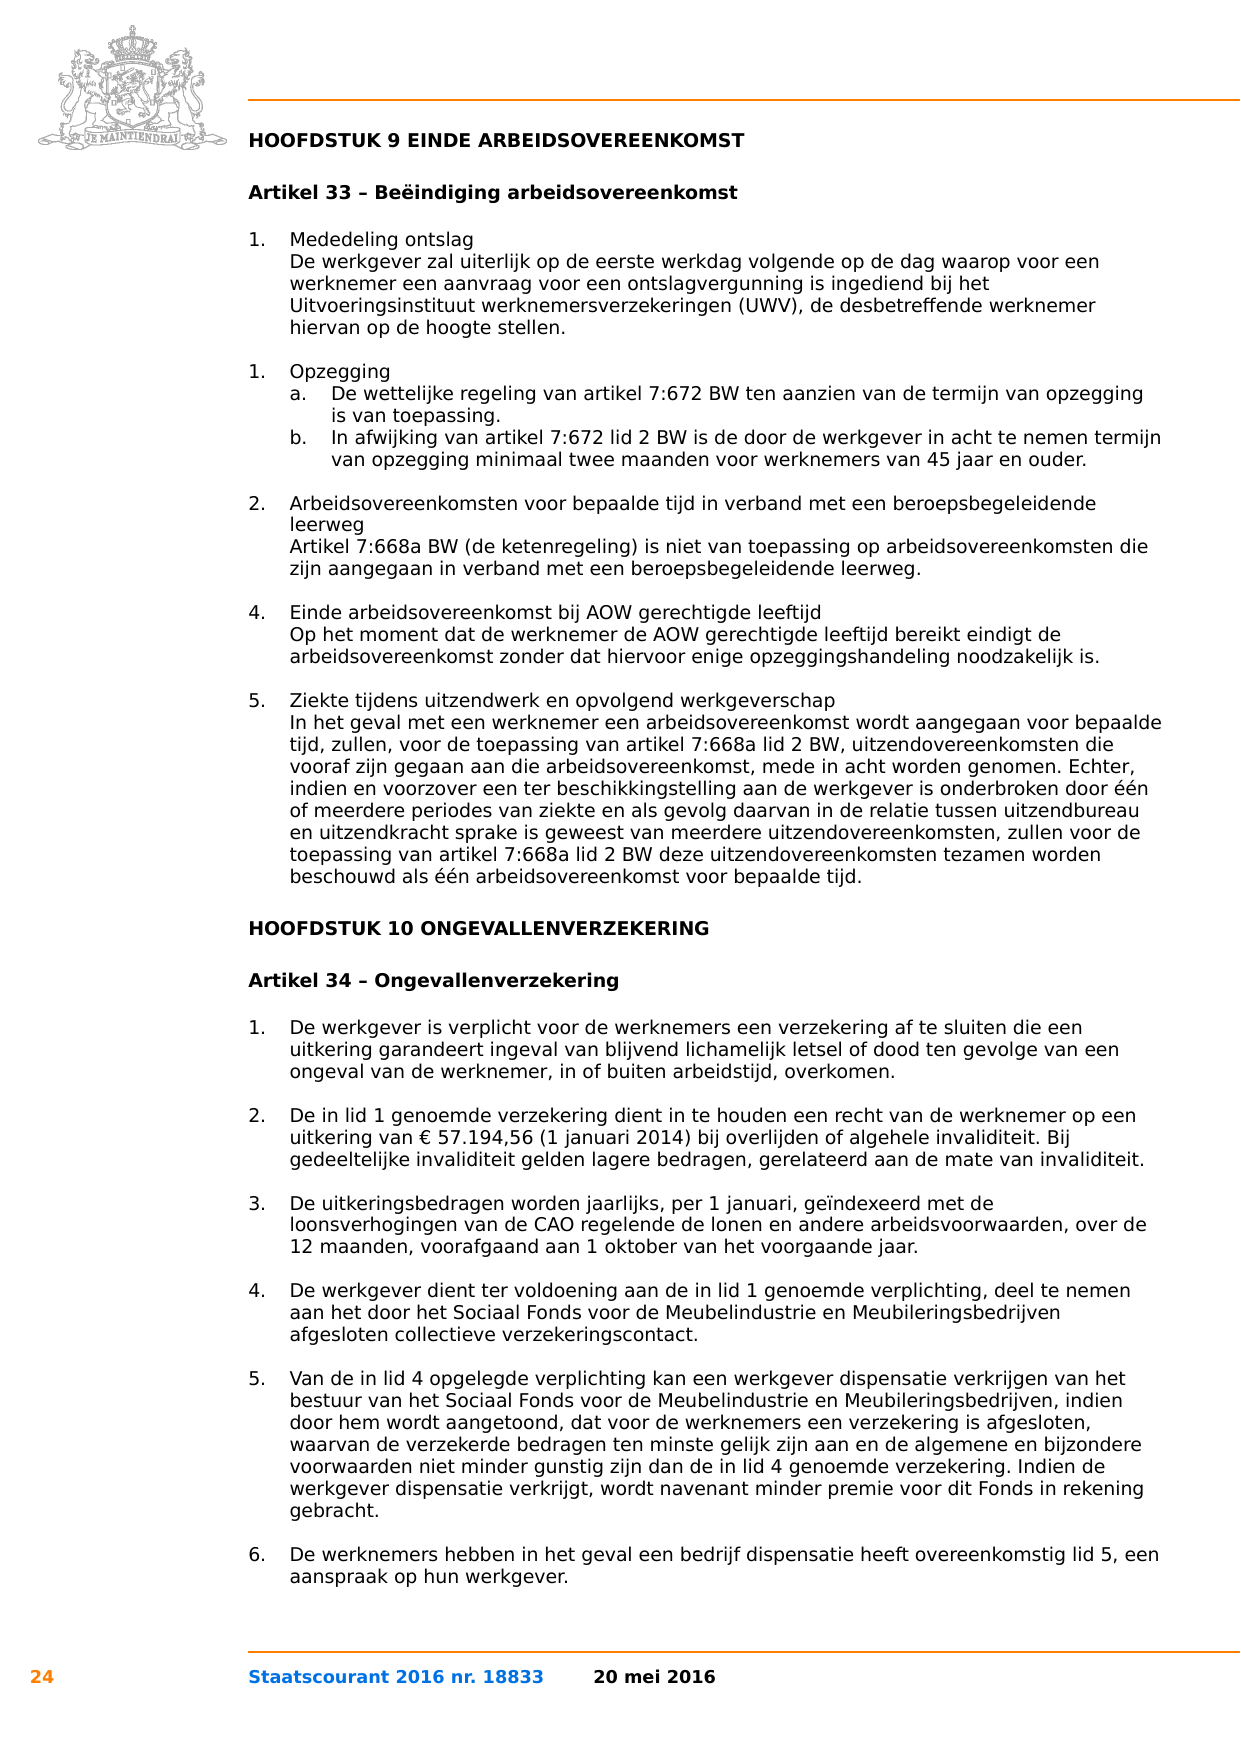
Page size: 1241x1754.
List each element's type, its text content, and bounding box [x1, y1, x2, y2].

subtitle HOOFDSTUK 9 EINDE ARBEIDSOVEREENKOMST [248, 130, 1163, 152]
subtitle HOOFDSTUK 10 ONGEVALLENVERZEKERING [248, 918, 1163, 940]
text 1. Opzegging [248, 361, 1163, 383]
text 4. Einde arbeidsovereenkomst bij AOW gerechtigde leeftijd [248, 602, 1163, 624]
text 2. Arbeidsovereenkomsten voor bepaalde tijd in verband met een beroepsbegeleidende leerweg [248, 492, 1163, 536]
picture [38, 25, 227, 150]
subtitle Artikel 34 – Ongevallenverzekering [248, 970, 1163, 992]
subtitle Artikel 33 – Beëindiging arbeidsovereenkomst [248, 182, 1163, 204]
text 6. De werknemers hebben in het geval een bedrijf dispensatie heeft overeenkomstig lid 5, een aanspraak op hun werkgever. [248, 1544, 1163, 1588]
text 5. Ziekte tijdens uitzendwerk en opvolgend werkgeverschap [248, 690, 1163, 712]
text Op het moment dat de werknemer de AOW gerechtigde leeftijd bereikt eindigt de arbeidsovereenkomst zonder dat hiervoor enige opzeggingshandeling noodzakelijk is. [289, 624, 1163, 668]
text 2. De in lid 1 genoemde verzekering dient in te houden een recht van de werknemer op een uitkering van € 57.194,56 (1 januari 2014) bij overlijden of algehele invaliditeit. Bij gedeeltelijke invaliditeit gelden lagere bedragen, gerelateerd aan de mate van invaliditeit. [248, 1104, 1163, 1171]
text In het geval met een werknemer een arbeidsovereenkomst wordt aangegaan voor bepaalde tijd, zullen, voor de toepassing van artikel 7:668a lid 2 BW, uitzendovereenkomsten die vooraf zijn gegaan aan die arbeidsovereenkomst, mede in acht worden genomen. Echter, indien en voorzover een ter beschikkingstelling aan de werkgever is onderbroken door één of meerdere periodes van ziekte en als gevolg daarvan in de relatie tussen uitzendbureau en uitzendkracht sprake is geweest van meerdere uitzendovereenkomsten, zullen voor de toepassing van artikel 7:668a lid 2 BW deze uitzendovereenkomsten tezamen worden beschouwd als één arbeidsovereenkomst voor bepaalde tijd. [289, 712, 1163, 888]
text 1. Mededeling ontslag [248, 229, 1163, 251]
text 5. Van de in lid 4 opgelegde verplichting kan een werkgever dispensatie verkrijgen van het bestuur van het Sociaal Fonds voor de Meubelindustrie en Meubileringsbedrijven, indien door hem wordt aangetoond, dat voor de werknemers een verzekering is afgesloten, waarvan de verzekerde bedragen ten minste gelijk zijn aan en de algemene en bijzondere voorwaarden niet minder gunstig zijn dan de in lid 4 genoemde verzekering. Indien de werkgever dispensatie verkrijgt, wordt navenant minder premie voor dit Fonds in rekening gebracht. [248, 1368, 1163, 1522]
text b. In afwijking van artikel 7:672 lid 2 BW is de door de werkgever in acht te nemen termijn van opzegging minimaal twee maanden voor werknemers van 45 jaar en ouder. [289, 427, 1163, 471]
text 1. De werkgever is verplicht voor de werknemers een verzekering af te sluiten die een uitkering garandeert ingeval van blijvend lichamelijk letsel of dood ten gevolge van een ongeval van de werknemer, in of buiten arbeidstijd, overkomen. [248, 1017, 1163, 1083]
text Artikel 7:668a BW (de ketenregeling) is niet van toepassing op arbeidsovereenkomsten die zijn aangegaan in verband met een beroepsbegeleidende leerweg. [289, 536, 1163, 580]
text 4. De werkgever dient ter voldoening aan de in lid 1 genoemde verplichting, deel te nemen aan het door het Sociaal Fonds voor de Meubelindustrie en Meubileringsbedrijven afgesloten collectieve verzekeringscontact. [248, 1280, 1163, 1346]
text 3. De uitkeringsbedragen worden jaarlijks, per 1 januari, geïndexeerd met de loonsverhogingen van de CAO regelende de lonen en andere arbeidsvoorwaarden, over de 12 maanden, voorafgaand aan 1 oktober van het voorgaande jaar. [248, 1192, 1163, 1258]
text a. De wettelijke regeling van artikel 7:672 BW ten aanzien van de termijn van opzegging is van toepassing. [289, 383, 1163, 427]
text De werkgever zal uiterlijk op de eerste werkdag volgende op de dag waarop voor een werknemer een aanvraag voor een ontslagvergunning is ingediend bij het Uitvoeringsinstituut werknemersverzekeringen (UWV), de desbetreffende werknemer hiervan op de hoogte stellen. [289, 251, 1163, 339]
